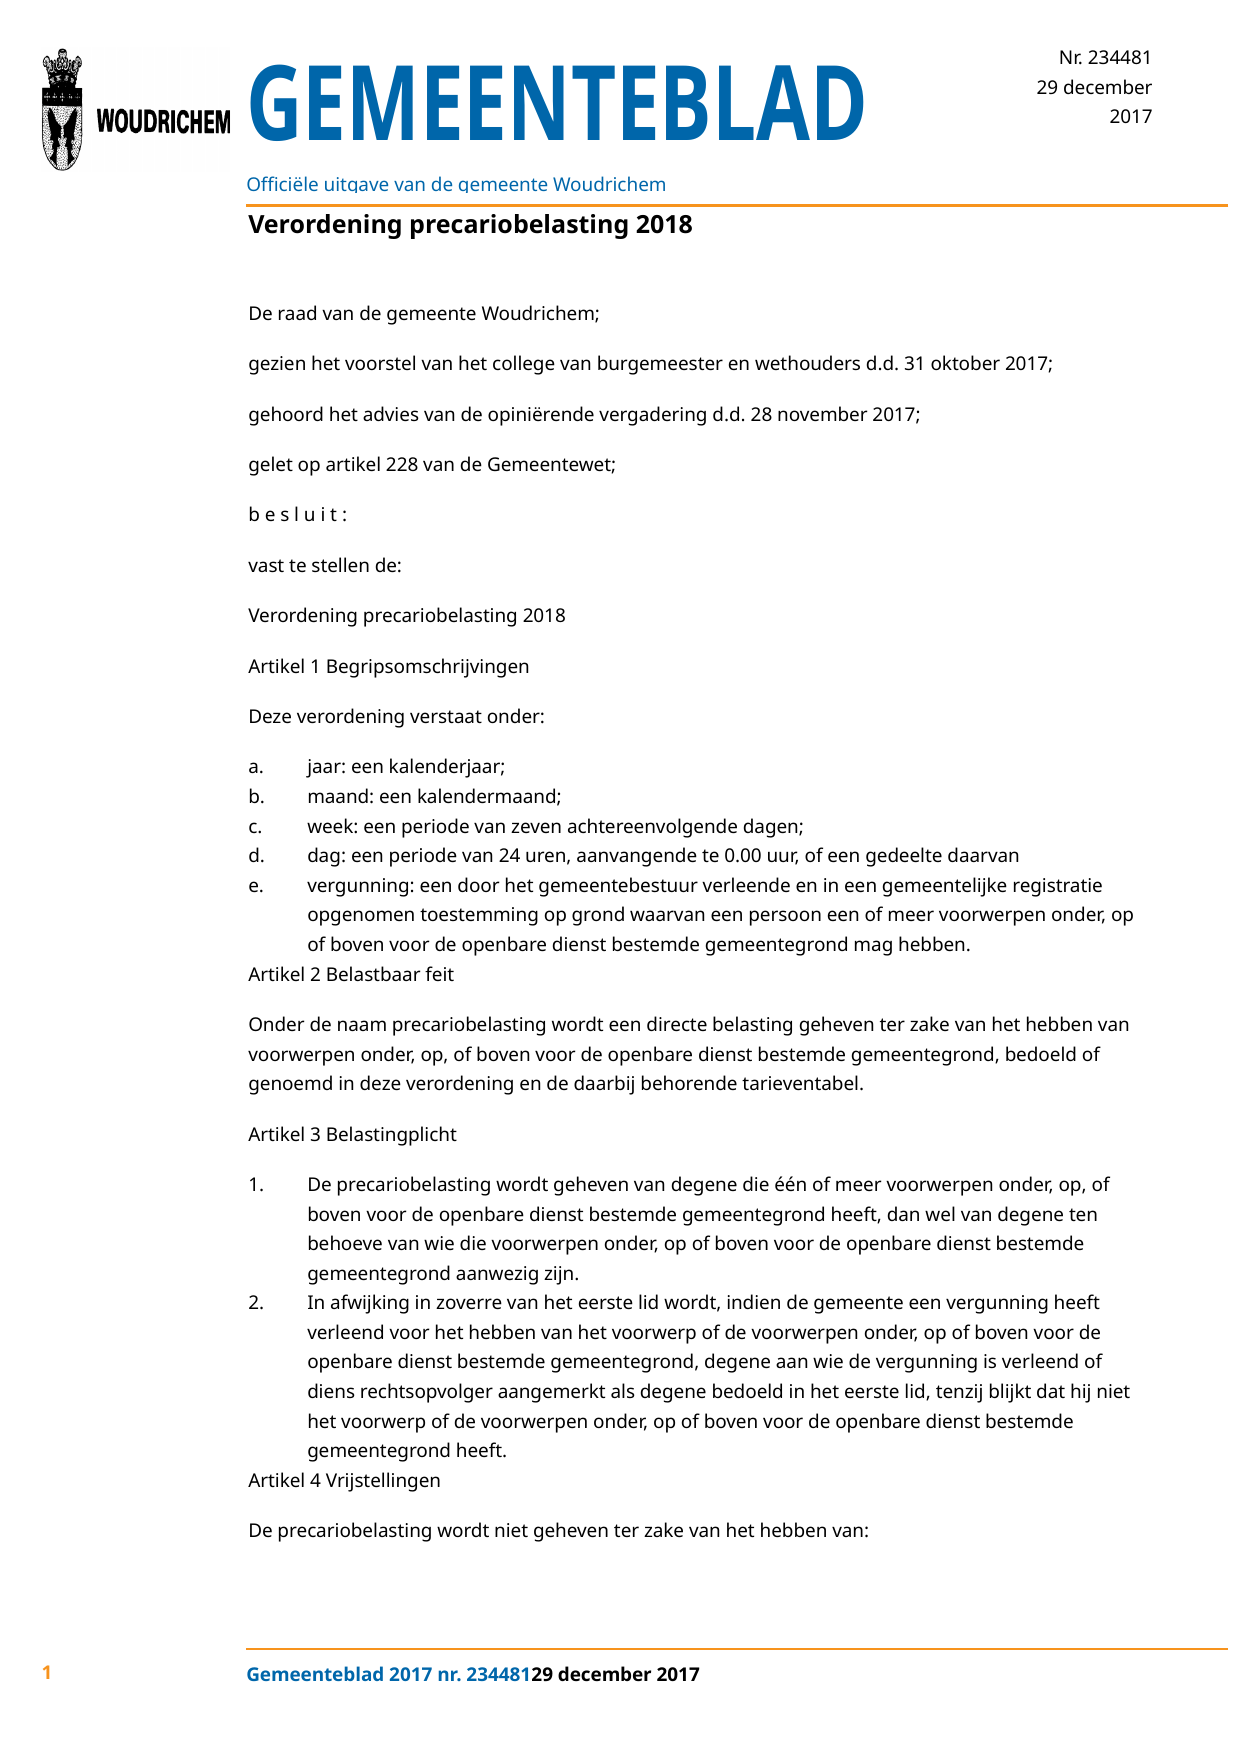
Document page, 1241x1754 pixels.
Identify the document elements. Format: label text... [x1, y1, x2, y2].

text Onder de naam precariobelasting wordt een directe belasting geheven ter zake van het hebben van voorwerpen onder, op, of boven voor de openbare dienst bestemde gemeentegrond, bedoeld of genoemd in deze verordening en de daarbij behorende tarieventabel. [248, 1011, 1152, 1096]
list In afwijking in zoverre van het eerste lid wordt, indien de gemeente een vergunning heeft verleend voor het hebben van het voorwerp of de voorwerpen onder, op of boven voor de openbare dienst bestemde gemeentegrond, degene aan wie de vergunning is verleend of diens rechtsopvolger aangemerkt als degene bedoeld in het eerste lid, tenzij blijkt dat hij niet het voorwerp of de voorwerpen onder, op of boven voor de openbare dienst bestemde gemeentegrond heeft. [248, 1289, 1152, 1463]
text Artikel 2 Belastbaar feit [248, 961, 1152, 986]
text Deze verordening verstaat onder: [248, 703, 1152, 729]
text b e s l u i t : [248, 502, 1152, 527]
text gezien het voorstel van het college van burgemeester en wethouders d.d. 31 oktober 2017; [248, 350, 1152, 376]
text gehoord het advies van de opiniërende vergadering d.d. 28 november 2017; [248, 401, 1152, 426]
list De precariobelasting wordt geheven van degene die één of meer voorwerpen onder, op, of boven voor de openbare dienst bestemde gemeentegrond heeft, dan wel van degene ten behoeve van wie die voorwerpen onder, op of boven voor de openbare dienst bestemde gemeentegrond aanwezig zijn. [248, 1171, 1152, 1286]
list jaar: een kalenderjaar; [248, 754, 1152, 779]
text Artikel 4 Vrijstellingen [248, 1467, 1152, 1493]
list maand: een kalendermaand; [248, 783, 1152, 809]
text Verordening precariobelasting 2018 [248, 207, 1152, 241]
text De precariobelasting wordt niet geheven ter zake van het hebben van: [248, 1517, 1152, 1543]
text Verordening precariobelasting 2018 [248, 602, 1152, 628]
list week: een periode van zeven achtereenvolgende dagen; [248, 813, 1152, 838]
text De raad van de gemeente Woudrichem; [248, 300, 1152, 326]
list dag: een periode van 24 uren, aanvangende te 0.00 uur, of een gedeelte daarvan [248, 842, 1152, 868]
text gelet op artikel 228 van de Gemeentewet; [248, 451, 1152, 477]
picture [41, 47, 231, 172]
text Artikel 3 Belastingplicht [248, 1121, 1152, 1146]
text Artikel 1 Begripsomschrijvingen [248, 653, 1152, 678]
text vast te stellen de: [248, 552, 1152, 578]
list vergunning: een door het gemeentebestuur verleende en in een gemeentelijke registratie opgenomen toestemming op grond waarvan een persoon een of meer voorwerpen onder, op of boven voor de openbare dienst bestemde gemeentegrond mag hebben. [248, 872, 1152, 957]
